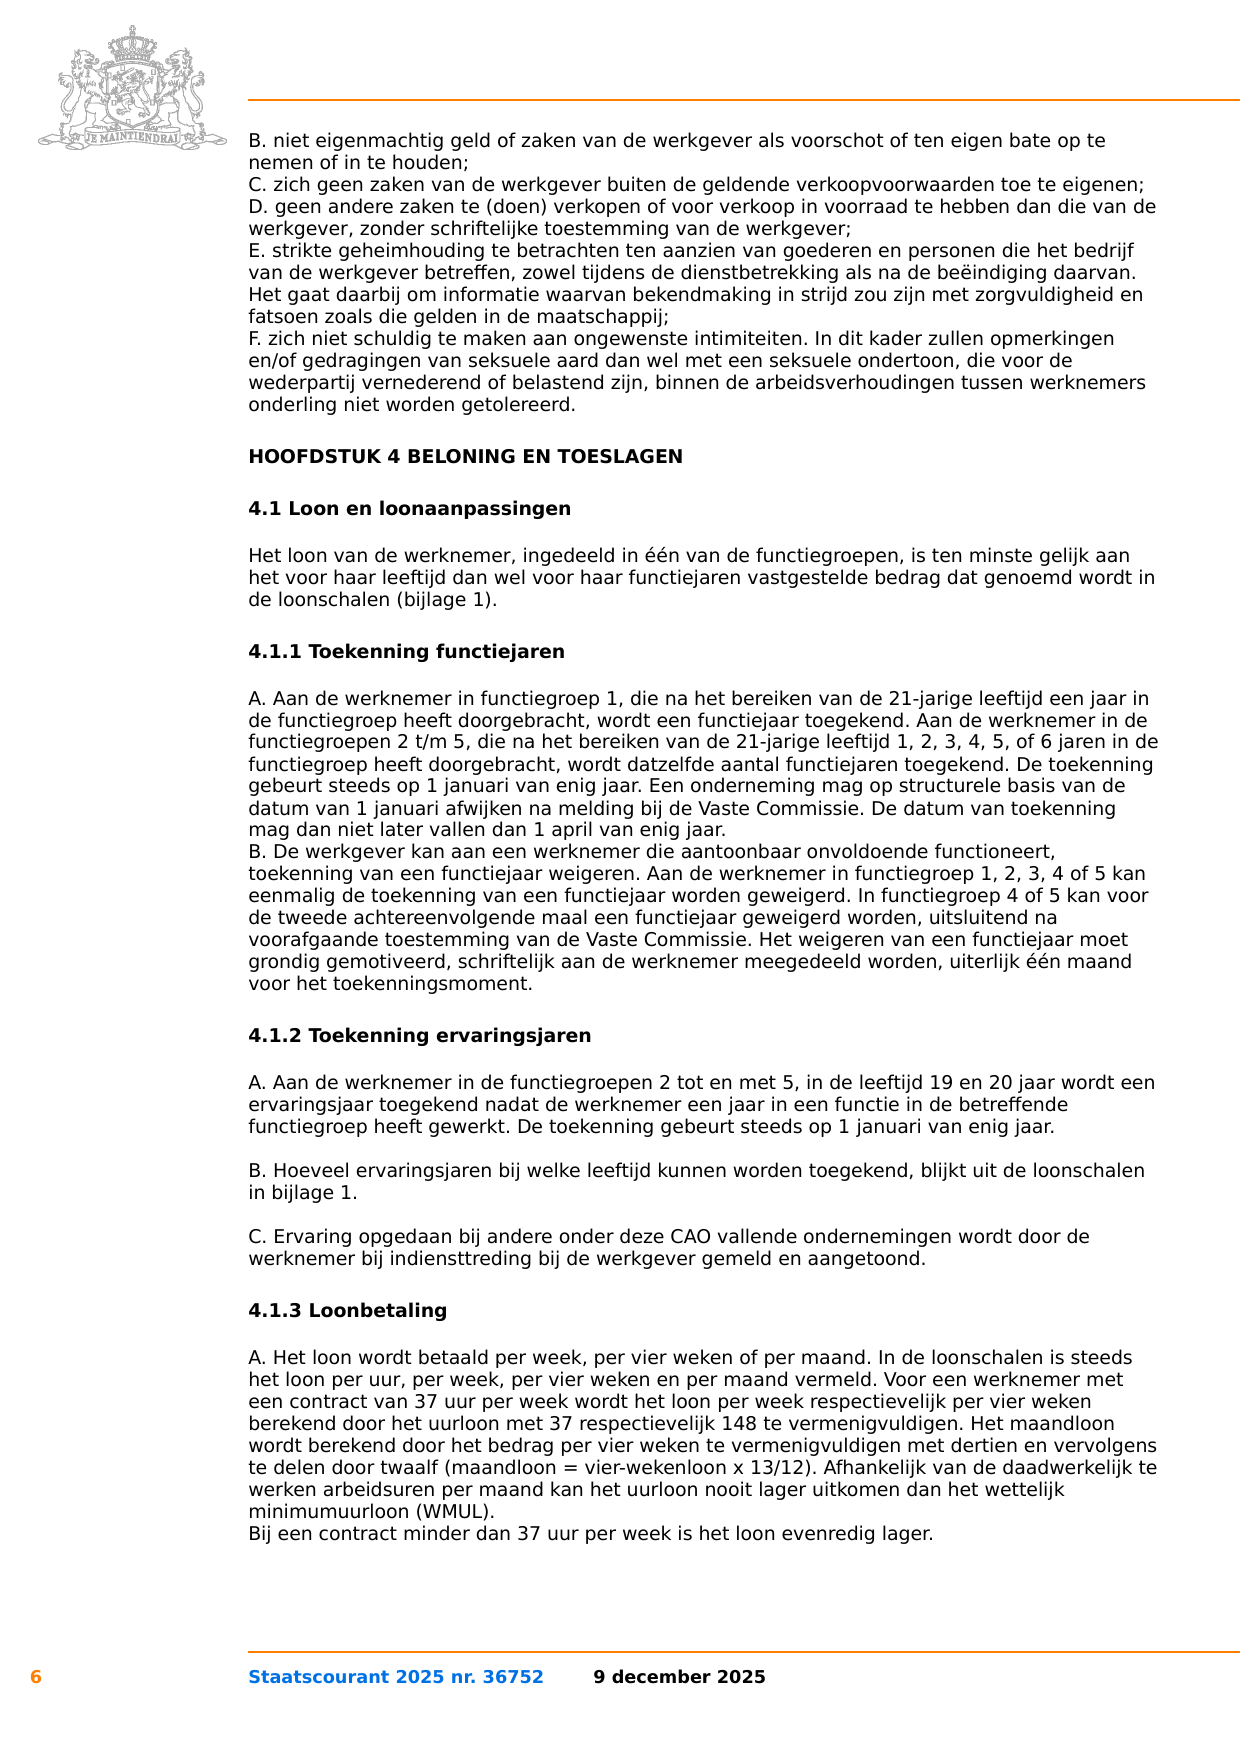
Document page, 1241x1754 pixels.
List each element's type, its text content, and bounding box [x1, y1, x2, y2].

text A. Aan de werknemer in functiegroep 1, die na het bereiken van de 21-jarige leeftijd een jaar in de functiegroep heeft doorgebracht, wordt een functiejaar toegekend. Aan de werknemer in de functiegroepen 2 t/m 5, die na het bereiken van de 21-jarige leeftijd 1, 2, 3, 4, 5, of 6 jaren in de functiegroep heeft doorgebracht, wordt datzelfde aantal functiejaren toegekend. De toekenning gebeurt steeds op 1 januari van enig jaar. Een onderneming mag op structurele basis van de datum van 1 januari afwijken na melding bij de Vaste Commissie. De datum van toekenning mag dan niet later vallen dan 1 april van enig jaar. [248, 687, 1163, 841]
text D. geen andere zaken te (doen) verkopen of voor verkoop in voorraad te hebben dan die van de werkgever, zonder schriftelijke toestemming van de werkgever; [248, 196, 1163, 240]
subtitle 4.1.3 Loonbetaling [248, 1300, 1163, 1322]
text E. strikte geheimhouding te betrachten ten aanzien van goederen en personen die het bedrijf van de werkgever betreffen, zowel tijdens de dienstbetrekking als na de beëindiging daarvan. Het gaat daarbij om informatie waarvan bekendmaking in strijd zou zijn met zorgvuldigheid en fatsoen zoals die gelden in de maatschappij; [248, 240, 1163, 328]
subtitle 4.1 Loon en loonaanpassingen [248, 498, 1163, 519]
text C. zich geen zaken van de werkgever buiten de geldende verkoopvoorwaarden toe te eigenen; [248, 174, 1163, 196]
text A. Het loon wordt betaald per week, per vier weken of per maand. In de loonschalen is steeds het loon per uur, per week, per vier weken en per maand vermeld. Voor een werknemer met een contract van 37 uur per week wordt het loon per week respectievelijk per vier weken berekend door het uurloon met 37 respectievelijk 148 te vermenigvuldigen. Het maandloon wordt berekend door het bedrag per vier weken te vermenigvuldigen met dertien en vervolgens te delen door twaalf (maandloon = vier-wekenloon x 13/12). Afhankelijk van de daadwerkelijk te werken arbeidsuren per maand kan het uurloon nooit lager uitkomen dan het wettelijk minimumuurloon (WMUL). [248, 1347, 1163, 1523]
picture [38, 25, 227, 150]
text B. niet eigenmachtig geld of zaken van de werkgever als voorschot of ten eigen bate op te nemen of in te houden; [248, 130, 1163, 174]
text F. zich niet schuldig te maken aan ongewenste intimiteiten. In dit kader zullen opmerkingen en/of gedragingen van seksuele aard dan wel met een seksuele ondertoon, die voor de wederpartij vernederend of belastend zijn, binnen de arbeidsverhoudingen tussen werknemers onderling niet worden getolereerd. [248, 328, 1163, 416]
subtitle 4.1.1 Toekenning functiejaren [248, 641, 1163, 662]
text C. Ervaring opgedaan bij andere onder deze CAO vallende ondernemingen wordt door de werknemer bij indiensttreding bij de werkgever gemeld en aangetoond. [248, 1226, 1163, 1270]
text B. Hoeveel ervaringsjaren bij welke leeftijd kunnen worden toegekend, blijkt uit de loonschalen in bijlage 1. [248, 1160, 1163, 1204]
subtitle HOOFDSTUK 4 BELONING EN TOESLAGEN [248, 446, 1163, 468]
text Bij een contract minder dan 37 uur per week is het loon evenredig lager. [248, 1523, 1163, 1544]
text A. Aan de werknemer in de functiegroepen 2 tot en met 5, in de leeftijd 19 en 20 jaar wordt een ervaringsjaar toegekend nadat de werknemer een jaar in een functie in de betreffende functiegroep heeft gewerkt. De toekenning gebeurt steeds op 1 januari van enig jaar. [248, 1072, 1163, 1138]
subtitle 4.1.2 Toekenning ervaringsjaren [248, 1025, 1163, 1047]
text Het loon van de werknemer, ingedeeld in één van de functiegroepen, is ten minste gelijk aan het voor haar leeftijd dan wel voor haar functiejaren vastgestelde bedrag dat genoemd wordt in de loonschalen (bijlage 1). [248, 544, 1163, 611]
text B. De werkgever kan aan een werknemer die aantoonbaar onvoldoende functioneert, toekenning van een functiejaar weigeren. Aan de werknemer in functiegroep 1, 2, 3, 4 of 5 kan eenmalig de toekenning van een functiejaar worden geweigerd. In functiegroep 4 of 5 kan voor de tweede achtereenvolgende maal een functiejaar geweigerd worden, uitsluitend na voorafgaande toestemming van de Vaste Commissie. Het weigeren van een functiejaar moet grondig gemotiveerd, schriftelijk aan de werknemer meegedeeld worden, uiterlijk één maand voor het toekenningsmoment. [248, 841, 1163, 995]
